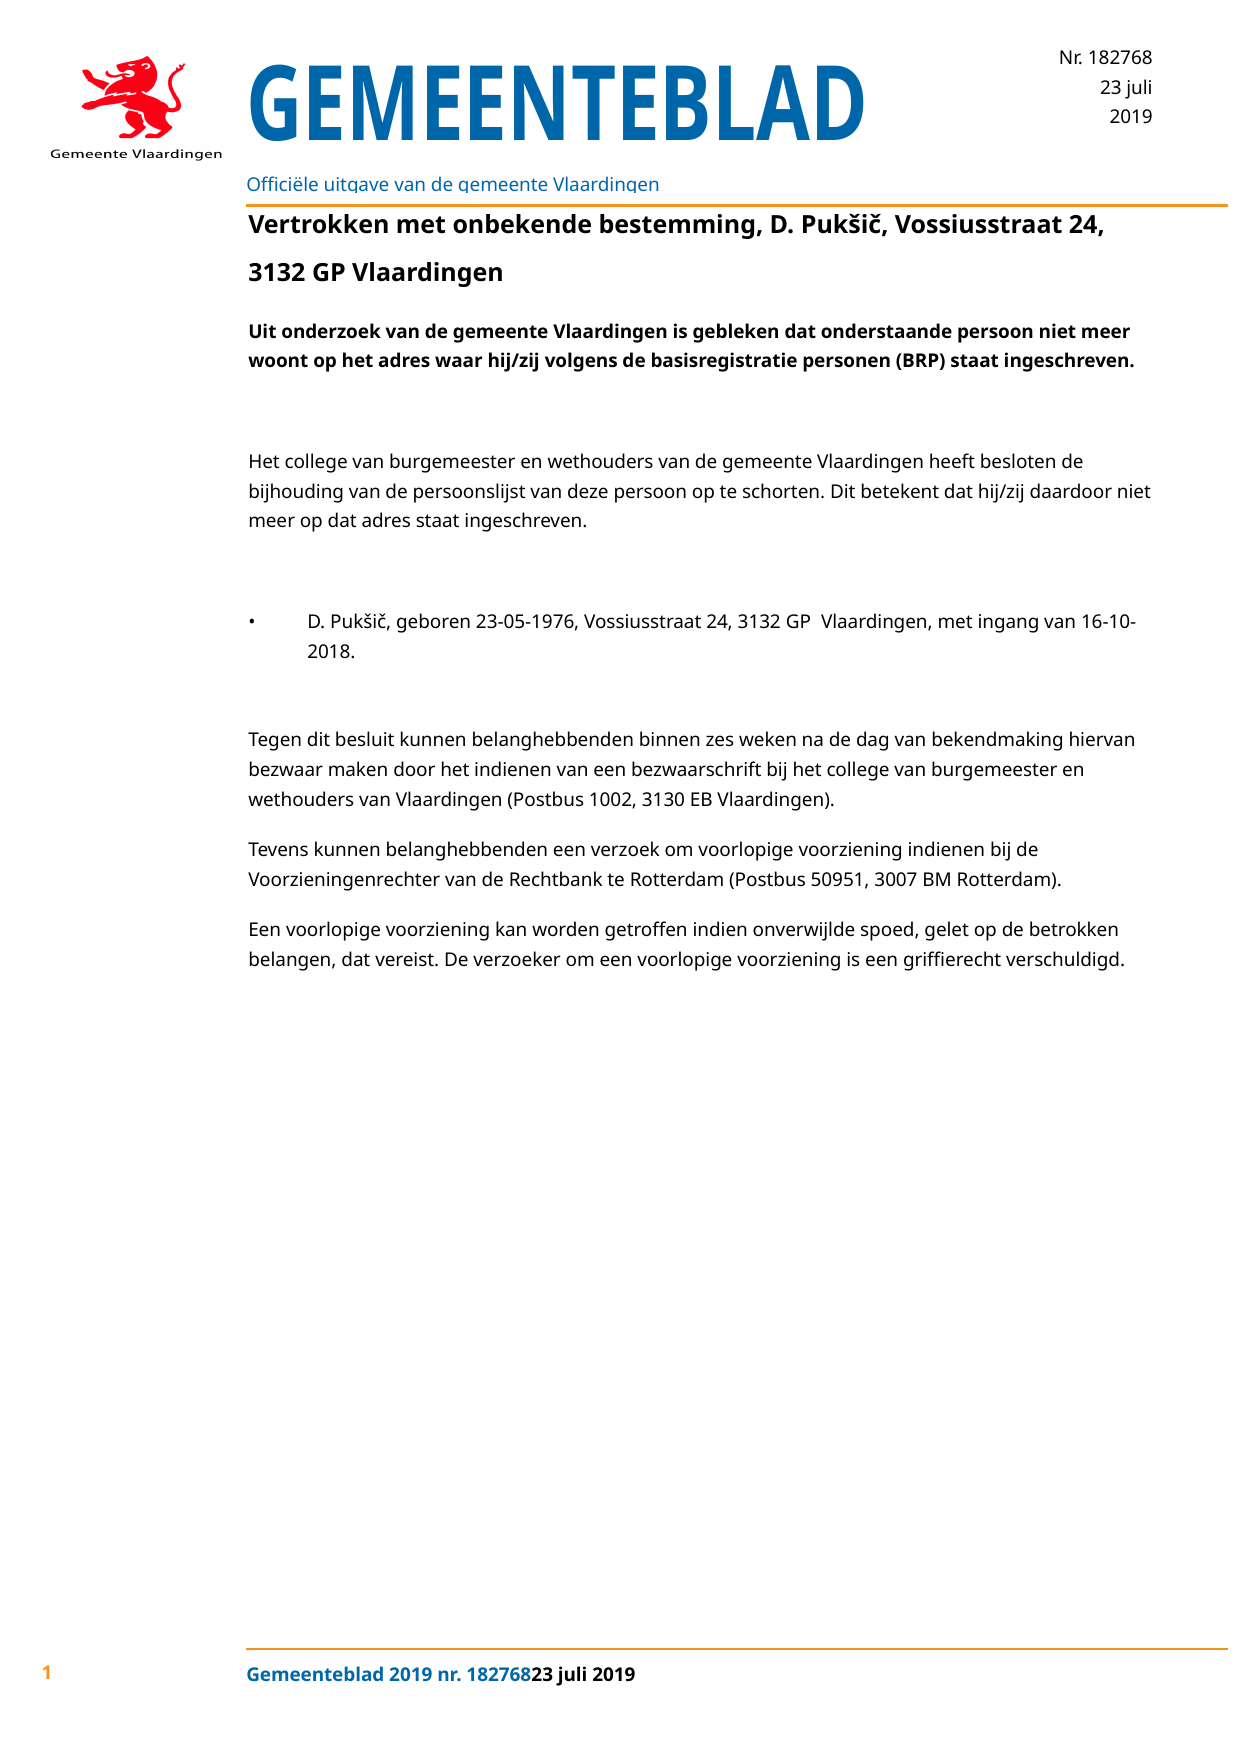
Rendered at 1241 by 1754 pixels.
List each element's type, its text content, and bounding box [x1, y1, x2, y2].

picture [41, 47, 231, 172]
text Tevens kunnen belanghebbenden een verzoek om voorlopige voorziening indienen bij de Voorzieningenrechter van de Rechtbank te Rotterdam (Postbus 50951, 3007 BM Rotterdam). [248, 836, 1152, 892]
text Uit onderzoek van de gemeente Vlaardingen is gebleken dat onderstaande persoon niet meer woont op het adres waar hij/zij volgens de basisregistratie personen (BRP) staat ingeschreven. [248, 318, 1152, 373]
text Vertrokken met onbekende bestemming, D. Pukšič, Vossiusstraat 24, 3132 GP Vlaardingen [248, 207, 1152, 288]
text Het college van burgemeester en wethouders van de gemeente Vlaardingen heeft besloten de bijhouding van de persoonslijst van deze persoon op te schorten. Dit betekent dat hij/zij daardoor niet meer op dat adres staat ingeschreven. [248, 448, 1152, 533]
text Een voorlopige voorziening kan worden getroffen indien onverwijlde spoed, gelet op de betrokken belangen, dat vereist. De verzoeker om een voorlopige voorziening is een griffierecht verschuldigd. [248, 916, 1152, 972]
list D. Pukšič, geboren 23-05-1976, Vossiusstraat 24, 3132 GP Vlaardingen, met ingang van 16-10-2018. [248, 608, 1152, 664]
text Tegen dit besluit kunnen belanghebbenden binnen zes weken na de dag van bekendmaking hiervan bezwaar maken door het indienen van een bezwaarschrift bij het college van burgemeester en wethouders van Vlaardingen (Postbus 1002, 3130 EB Vlaardingen). [248, 727, 1152, 812]
